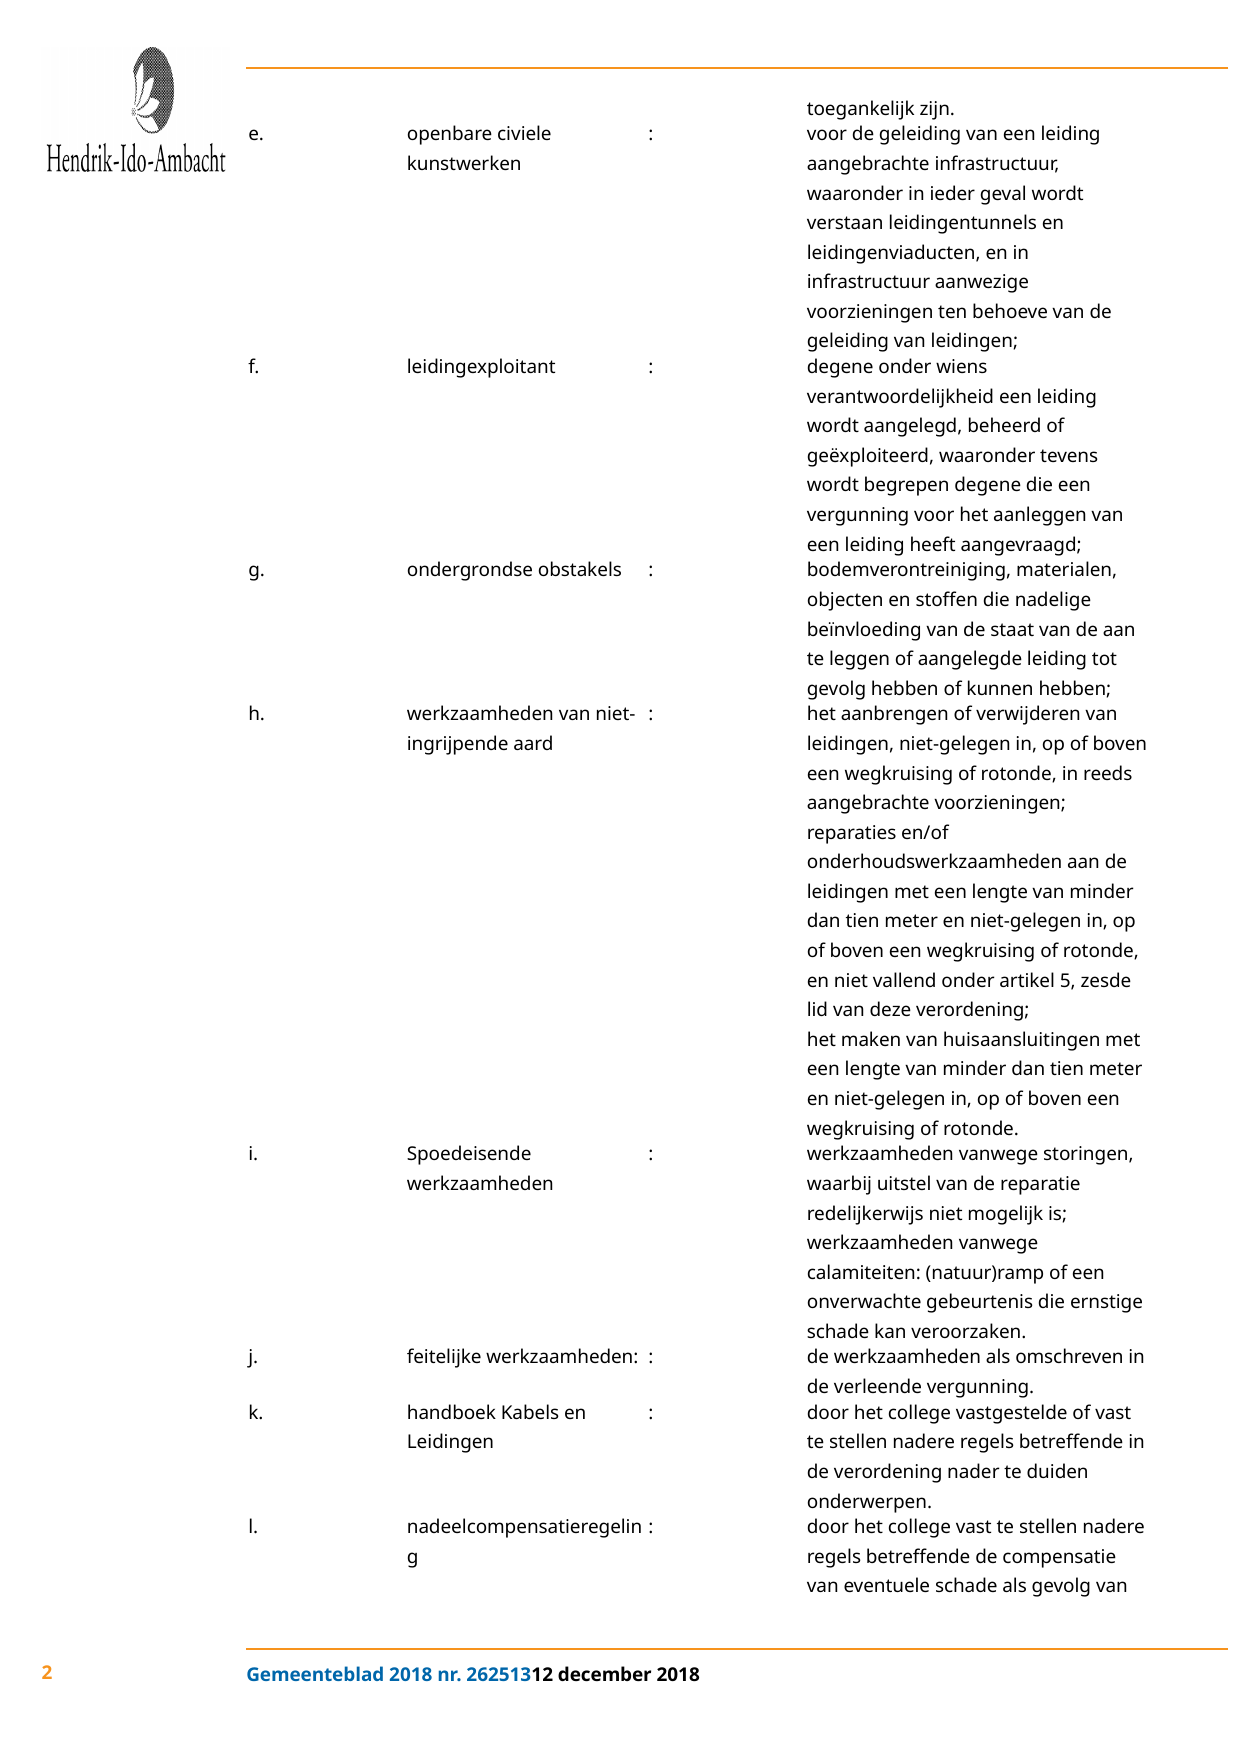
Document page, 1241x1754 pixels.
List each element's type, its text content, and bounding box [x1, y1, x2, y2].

table_cell : [648, 353, 807, 557]
table_cell : [648, 557, 807, 701]
table_cell f. [248, 353, 407, 557]
table_cell door het college vastgestelde of vast te stellen nadere regels betreffende in de verordening nader te duiden onderwerpen. [807, 1399, 1152, 1513]
table_cell h. [248, 701, 407, 1141]
table_cell : [648, 121, 807, 353]
picture [41, 47, 231, 172]
table_cell openbare civiele kunstwerken [407, 121, 648, 353]
table_cell : [648, 1514, 807, 1598]
table_cell bodemverontreiniging, materialen, objecten en stoffen die nadelige beïnvloeding van de staat van de aan te leggen of aangelegde leiding tot gevolg hebben of kunnen hebben; [807, 557, 1152, 701]
table_cell het aanbrengen of verwijderen van leidingen, niet-gelegen in, op of boven een wegkruising of rotonde, in reeds aangebrachte voorzieningen; reparaties en/of onderhoudswerkzaamheden aan de leidingen met een lengte van minder dan tien meter en niet-gelegen in, op of boven een wegkruising of rotonde, en niet vallend onder artikel 5, zesde lid van deze verordening; het maken van huisaansluitingen met een lengte van minder dan tien meter en niet-gelegen in, op of boven een wegkruising of rotonde. [807, 701, 1152, 1141]
table_cell j. [248, 1344, 407, 1399]
table_cell i. [248, 1141, 407, 1344]
table_cell voor de geleiding van een leiding aangebrachte infrastructuur, waaronder in ieder geval wordt verstaan leidingentunnels en leidingenviaducten, en in infrastructuur aanwezige voorzieningen ten behoeve van de geleiding van leidingen; [807, 121, 1152, 353]
table_cell handboek Kabels en Leidingen [407, 1399, 648, 1513]
table_cell Spoedeisende werkzaamheden [407, 1141, 648, 1344]
table_cell : [648, 1399, 807, 1513]
table_cell [648, 95, 807, 121]
table_cell degene onder wiens verantwoordelijkheid een leiding wordt aangelegd, beheerd of geëxploiteerd, waaronder tevens wordt begrepen degene die een vergunning voor het aanleggen van een leiding heeft aangevraagd; [807, 353, 1152, 557]
table_cell toegankelijk zijn. [807, 95, 1152, 121]
table_cell de werkzaamheden als omschreven in de verleende vergunning. [807, 1344, 1152, 1399]
table_cell g. [248, 557, 407, 701]
table_cell werkzaamheden vanwege storingen, waarbij uitstel van de reparatie redelijkerwijs niet mogelijk is; werkzaamheden vanwege calamiteiten: (natuur)ramp of een onverwachte gebeurtenis die ernstige schade kan veroorzaken. [807, 1141, 1152, 1344]
table_cell l. [248, 1514, 407, 1598]
table_cell : [648, 1344, 807, 1399]
table_cell nadeelcompensatieregeling [407, 1514, 648, 1598]
table_cell : [648, 701, 807, 1141]
table_cell werkzaamheden van niet-ingrijpende aard [407, 701, 648, 1141]
table_cell [407, 95, 648, 121]
table_cell k. [248, 1399, 407, 1513]
table_cell door het college vast te stellen nadere regels betreffende de compensatie van eventuele schade als gevolg van [807, 1514, 1152, 1598]
table_cell leidingexploitant [407, 353, 648, 557]
table_cell e. [248, 121, 407, 353]
table_cell ondergrondse obstakels [407, 557, 648, 701]
table_cell : [648, 1141, 807, 1344]
table_cell feitelijke werkzaamheden: [407, 1344, 648, 1399]
table_cell [248, 95, 407, 121]
